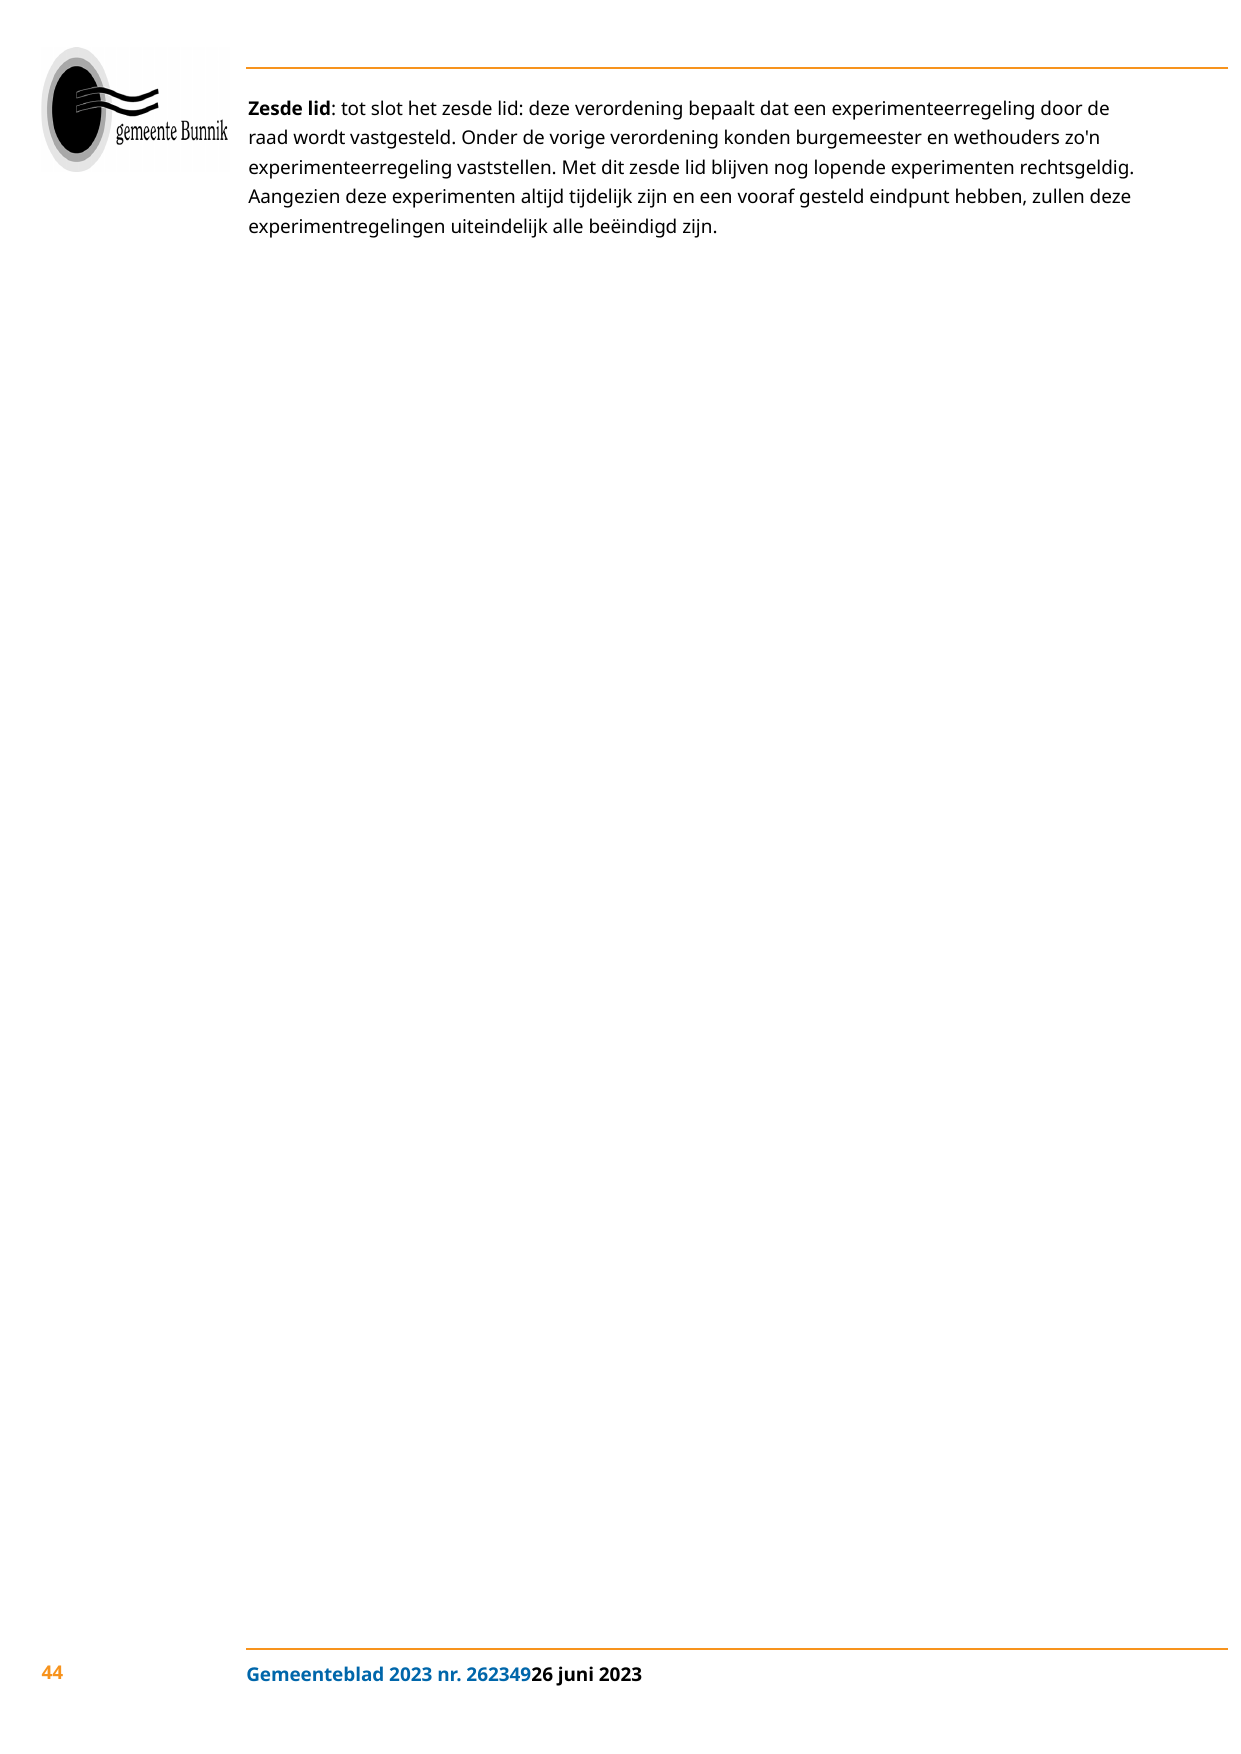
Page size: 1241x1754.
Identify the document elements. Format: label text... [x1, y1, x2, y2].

text Zesde lid: tot slot het zesde lid: deze verordening bepaalt dat een experimenteerregeling door de raad wordt vastgesteld. Onder de vorige verordening konden burgemeester en wethouders zo'n experimenteerregeling vaststellen. Met dit zesde lid blijven nog lopende experimenten rechtsgeldig. Aangezien deze experimenten altijd tijdelijk zijn en een vooraf gesteld eindpunt hebben, zullen deze experimentregelingen uiteindelijk alle beëindigd zijn. [248, 95, 1152, 239]
picture [41, 47, 231, 172]
